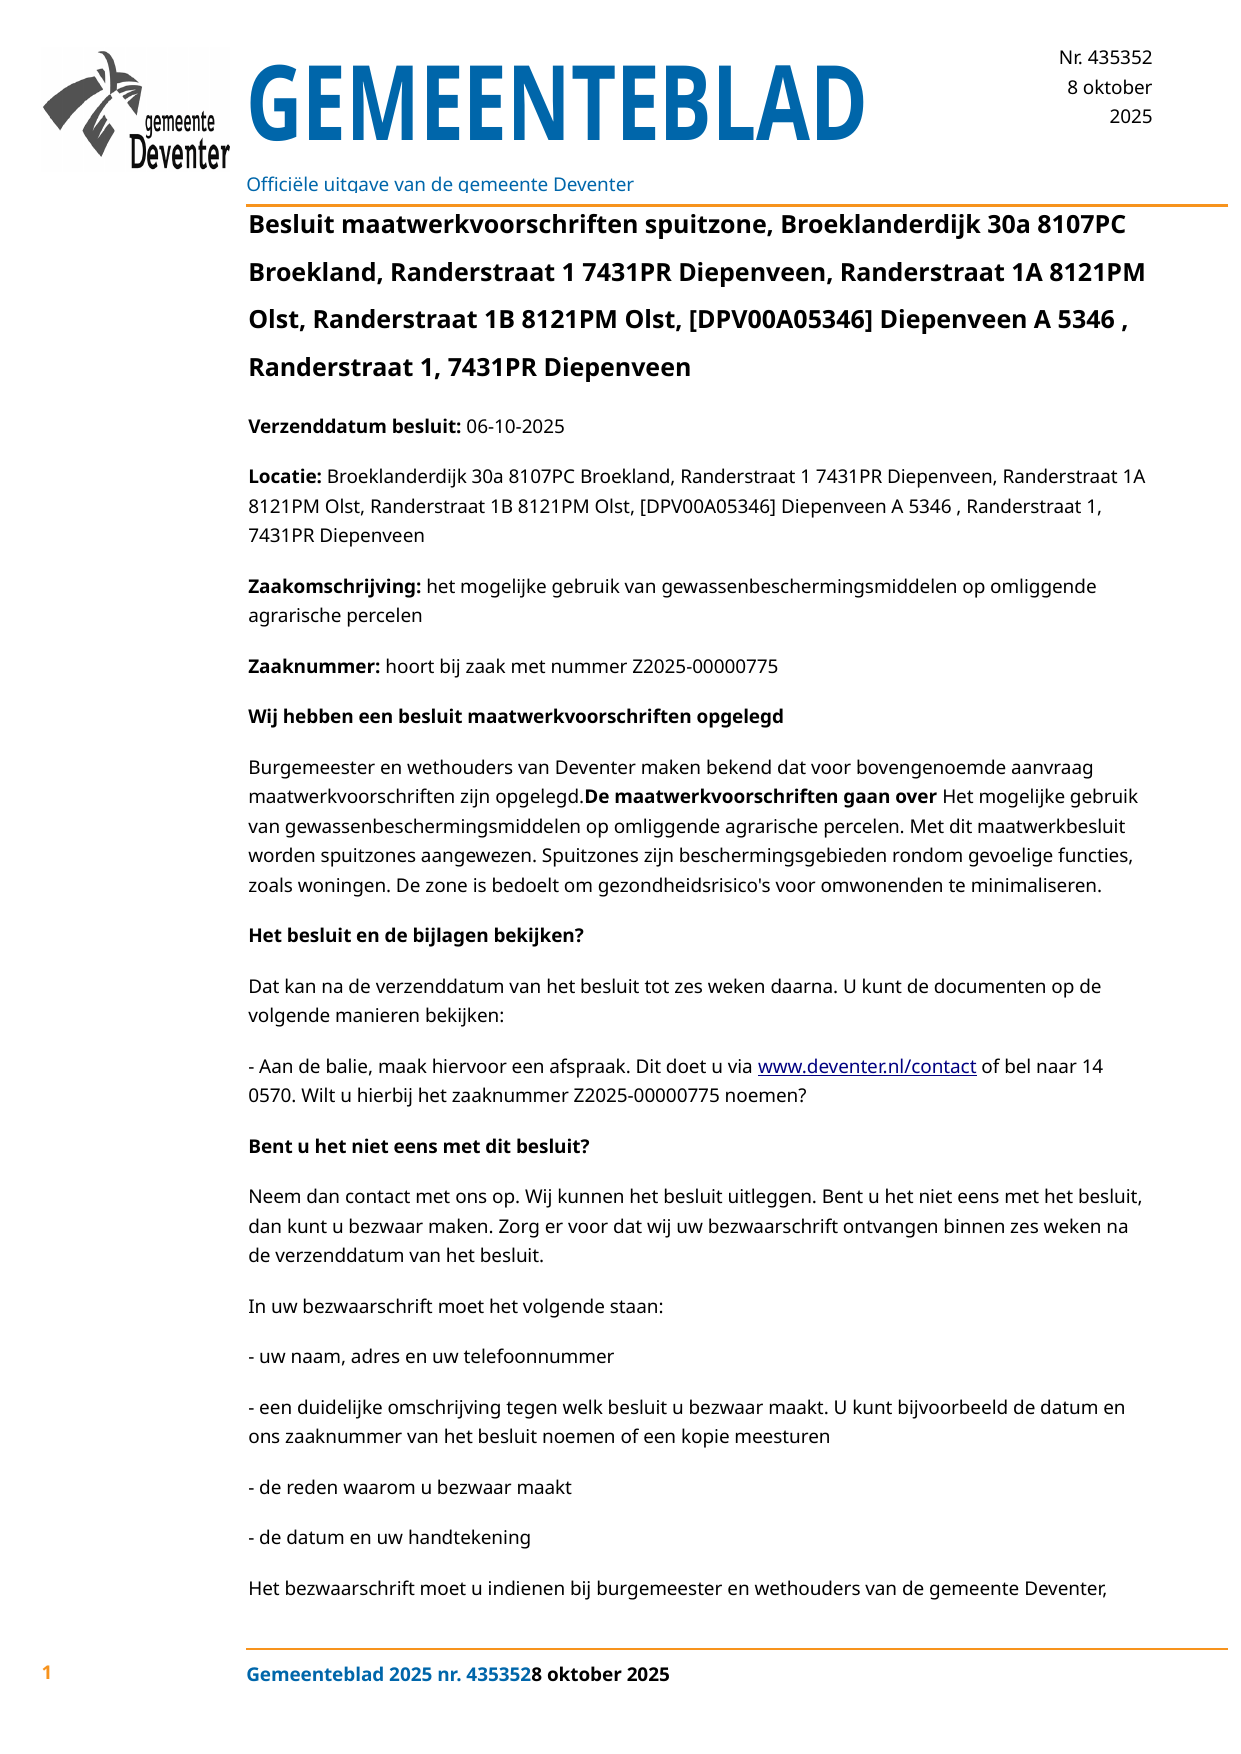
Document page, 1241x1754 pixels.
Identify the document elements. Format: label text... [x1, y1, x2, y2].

text - Aan de balie, maak hiervoor een afspraak. Dit doet u via www.deventer.nl/contact of bel naar 14 0570. Wilt u hierbij het zaaknummer Z2025-00000775 noemen? [248, 1053, 1152, 1108]
text Het bezwaarschrift moet u indienen bij burgemeester en wethouders van de gemeente Deventer, [248, 1575, 1152, 1601]
text Dat kan na de verzenddatum van het besluit tot zes weken daarna. U kunt de documenten op de volgende manieren bekijken: [248, 973, 1152, 1028]
text Burgemeester en wethouders van Deventer maken bekend dat voor bovengenoemde aanvraag maatwerkvoorschriften zijn opgelegd.De maatwerkvoorschriften gaan over Het mogelijke gebruik van gewassenbeschermingsmiddelen op omliggende agrarische percelen. Met dit maatwerkbesluit worden spuitzones aangewezen. Spuitzones zijn beschermingsgebieden rondom gevoelige functies, zoals woningen. De zone is bedoelt om gezondheidsrisico's voor omwonenden te minimaliseren. [248, 754, 1152, 898]
text Locatie: Broeklanderdijk 30a 8107PC Broekland, Randerstraat 1 7431PR Diepenveen, Randerstraat 1A 8121PM Olst, Randerstraat 1B 8121PM Olst, [DPV00A05346] Diepenveen A 5346 , Randerstraat 1, 7431PR Diepenveen [248, 463, 1152, 548]
text - de reden waarom u bezwaar maakt [248, 1474, 1152, 1500]
text Besluit maatwerkvoorschriften spuitzone, Broeklanderdijk 30a 8107PC Broekland, Randerstraat 1 7431PR Diepenveen, Randerstraat 1A 8121PM Olst, Randerstraat 1B 8121PM Olst, [DPV00A05346] Diepenveen A 5346 , Randerstraat 1, 7431PR Diepenveen [248, 207, 1152, 384]
text Neem dan contact met ons op. Wij kunnen het besluit uitleggen. Bent u het niet eens met het besluit, dan kunt u bezwaar maken. Zorg er voor dat wij uw bezwaarschrift ontvangen binnen zes weken na de verzenddatum van het besluit. [248, 1183, 1152, 1268]
text Zaaknummer: hoort bij zaak met nummer Z2025-00000775 [248, 653, 1152, 679]
text - een duidelijke omschrijving tegen welk besluit u bezwaar maakt. U kunt bijvoorbeeld de datum en ons zaaknummer van het besluit noemen of een kopie meesturen [248, 1394, 1152, 1449]
text Verzenddatum besluit: 06-10-2025 [248, 413, 1152, 439]
text - uw naam, adres en uw telefoonnummer [248, 1343, 1152, 1369]
text Het besluit en de bijlagen bekijken? [248, 923, 1152, 948]
text Zaakomschrijving: het mogelijke gebruik van gewassenbeschermingsmiddelen op omliggende agrarische percelen [248, 573, 1152, 628]
picture [41, 47, 231, 172]
text - de datum en uw handtekening [248, 1524, 1152, 1550]
text In uw bezwaarschrift moet het volgende staan: [248, 1293, 1152, 1319]
text Wij hebben een besluit maatwerkvoorschriften opgelegd [248, 703, 1152, 729]
text Bent u het niet eens met dit besluit? [248, 1133, 1152, 1159]
